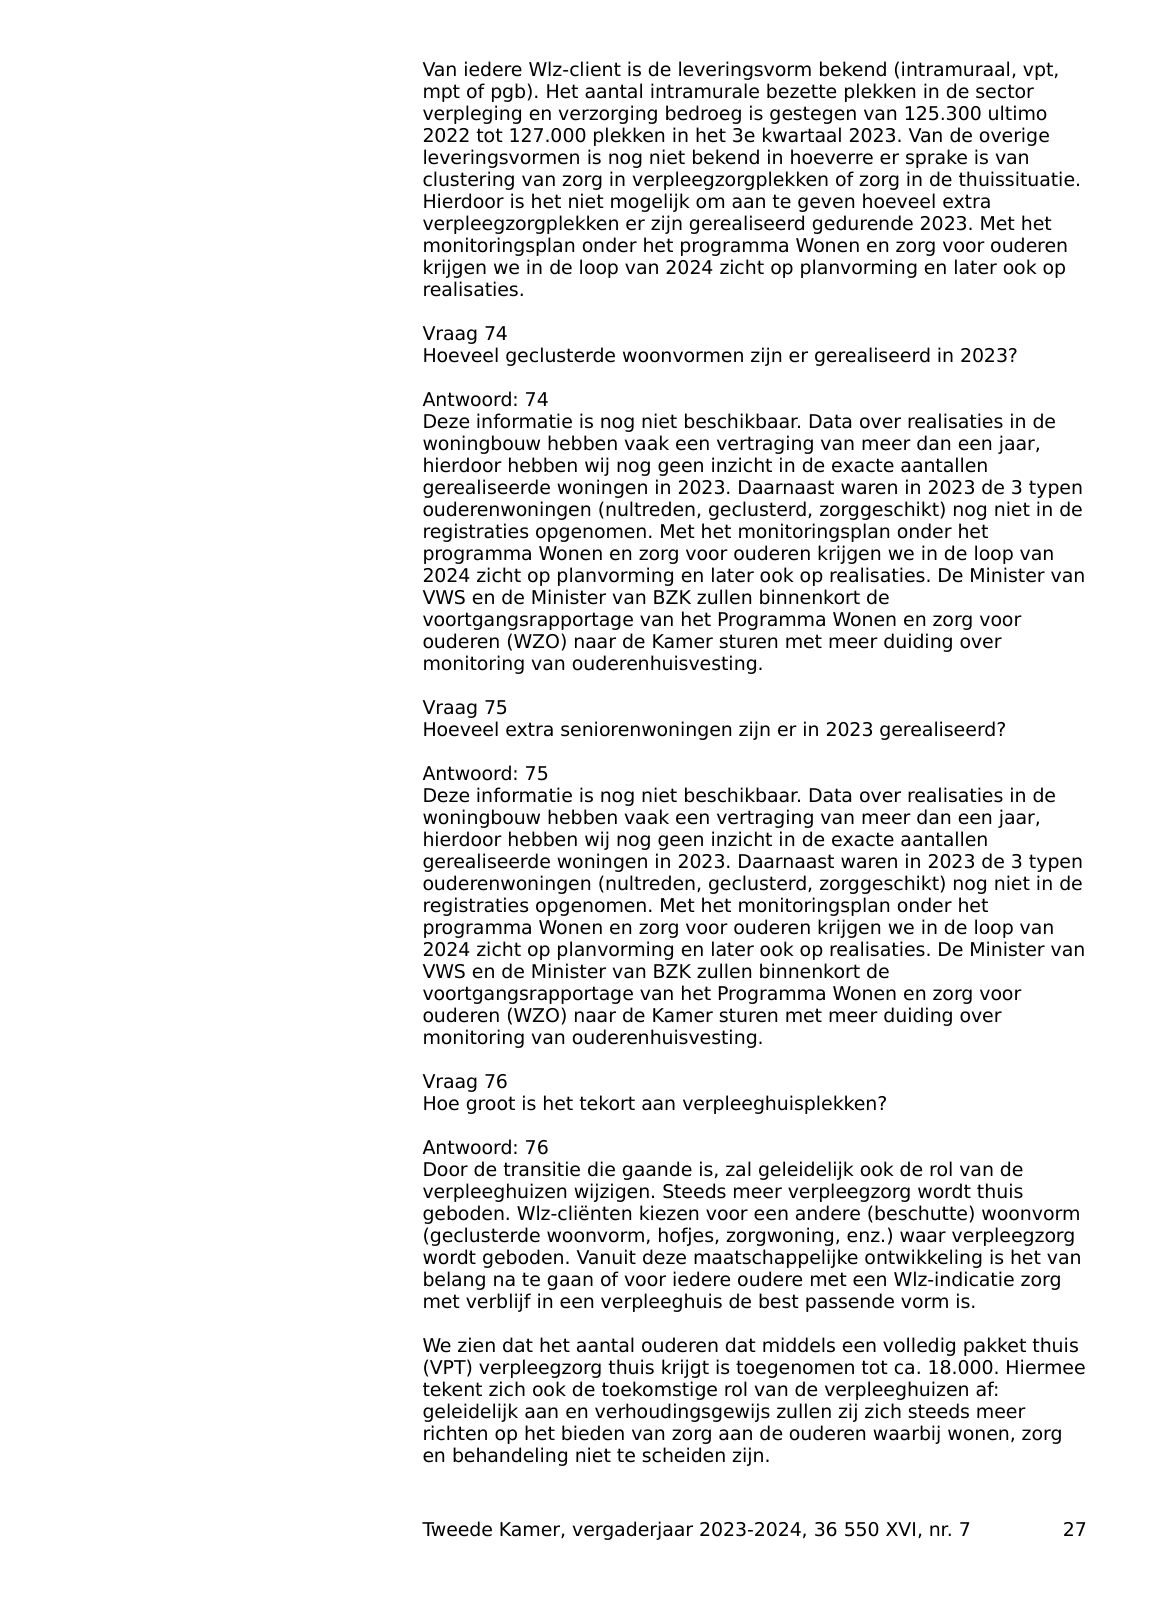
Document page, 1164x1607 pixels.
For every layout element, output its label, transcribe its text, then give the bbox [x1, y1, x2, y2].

text Hoeveel extra seniorenwoningen zijn er in 2023 gerealiseerd? [422, 719, 1087, 741]
text Van iedere Wlz-client is de leveringsvorm bekend (intramuraal, vpt, mpt of pgb). Het aantal intramurale bezette plekken in de sector verpleging en verzorging bedroeg is gestegen van 125.300 ultimo 2022 tot 127.000 plekken in het 3e kwartaal 2023. Van de overige leveringsvormen is nog niet bekend in hoeverre er sprake is van clustering van zorg in verpleegzorgplekken of zorg in de thuissituatie. Hierdoor is het niet mogelijk om aan te geven hoeveel extra verpleegzorgplekken er zijn gerealiseerd gedurende 2023. Met het monitoringsplan onder het programma Wonen en zorg voor ouderen krijgen we in de loop van 2024 zicht op planvorming en later ook op realisaties. [422, 59, 1087, 301]
text Antwoord: 75 [422, 763, 1087, 785]
text Hoe groot is het tekort aan verpleeghuisplekken? [422, 1093, 1087, 1115]
text Deze informatie is nog niet beschikbaar. Data over realisaties in de woningbouw hebben vaak een vertraging van meer dan een jaar, hierdoor hebben wij nog geen inzicht in de exacte aantallen gerealiseerde woningen in 2023. Daarnaast waren in 2023 de 3 typen ouderenwoningen (nultreden, geclusterd, zorggeschikt) nog niet in de registraties opgenomen. Met het monitoringsplan onder het programma Wonen en zorg voor ouderen krijgen we in de loop van 2024 zicht op planvorming en later ook op realisaties. De Minister van VWS en de Minister van BZK zullen binnenkort de voortgangsrapportage van het Programma Wonen en zorg voor ouderen (WZO) naar de Kamer sturen met meer duiding over monitoring van ouderenhuisvesting. [422, 785, 1087, 1049]
text We zien dat het aantal ouderen dat middels een volledig pakket thuis (VPT) verpleegzorg thuis krijgt is toegenomen tot ca. 18.000. Hiermee tekent zich ook de toekomstige rol van de verpleeghuizen af: geleidelijk aan en verhoudingsgewijs zullen zij zich steeds meer richten op het bieden van zorg aan de ouderen waarbij wonen, zorg en behandeling niet te scheiden zijn. [422, 1335, 1087, 1467]
text Antwoord: 76 [422, 1137, 1087, 1159]
text Deze informatie is nog niet beschikbaar. Data over realisaties in de woningbouw hebben vaak een vertraging van meer dan een jaar, hierdoor hebben wij nog geen inzicht in de exacte aantallen gerealiseerde woningen in 2023. Daarnaast waren in 2023 de 3 typen ouderenwoningen (nultreden, geclusterd, zorggeschikt) nog niet in de registraties opgenomen. Met het monitoringsplan onder het programma Wonen en zorg voor ouderen krijgen we in de loop van 2024 zicht op planvorming en later ook op realisaties. De Minister van VWS en de Minister van BZK zullen binnenkort de voortgangsrapportage van het Programma Wonen en zorg voor ouderen (WZO) naar de Kamer sturen met meer duiding over monitoring van ouderenhuisvesting. [422, 411, 1087, 675]
text Antwoord: 74 [422, 389, 1087, 411]
text Vraag 76 [422, 1071, 1087, 1093]
text Vraag 75 [422, 697, 1087, 719]
text Hoeveel geclusterde woonvormen zijn er gerealiseerd in 2023? [422, 345, 1087, 367]
text Vraag 74 [422, 323, 1087, 345]
text Door de transitie die gaande is, zal geleidelijk ook de rol van de verpleeghuizen wijzigen. Steeds meer verpleegzorg wordt thuis geboden. Wlz-cliënten kiezen voor een andere (beschutte) woonvorm (geclusterde woonvorm, hofjes, zorgwoning, enz.) waar verpleegzorg wordt geboden. Vanuit deze maatschappelijke ontwikkeling is het van belang na te gaan of voor iedere oudere met een Wlz-indicatie zorg met verblijf in een verpleeghuis de best passende vorm is. [422, 1159, 1087, 1313]
